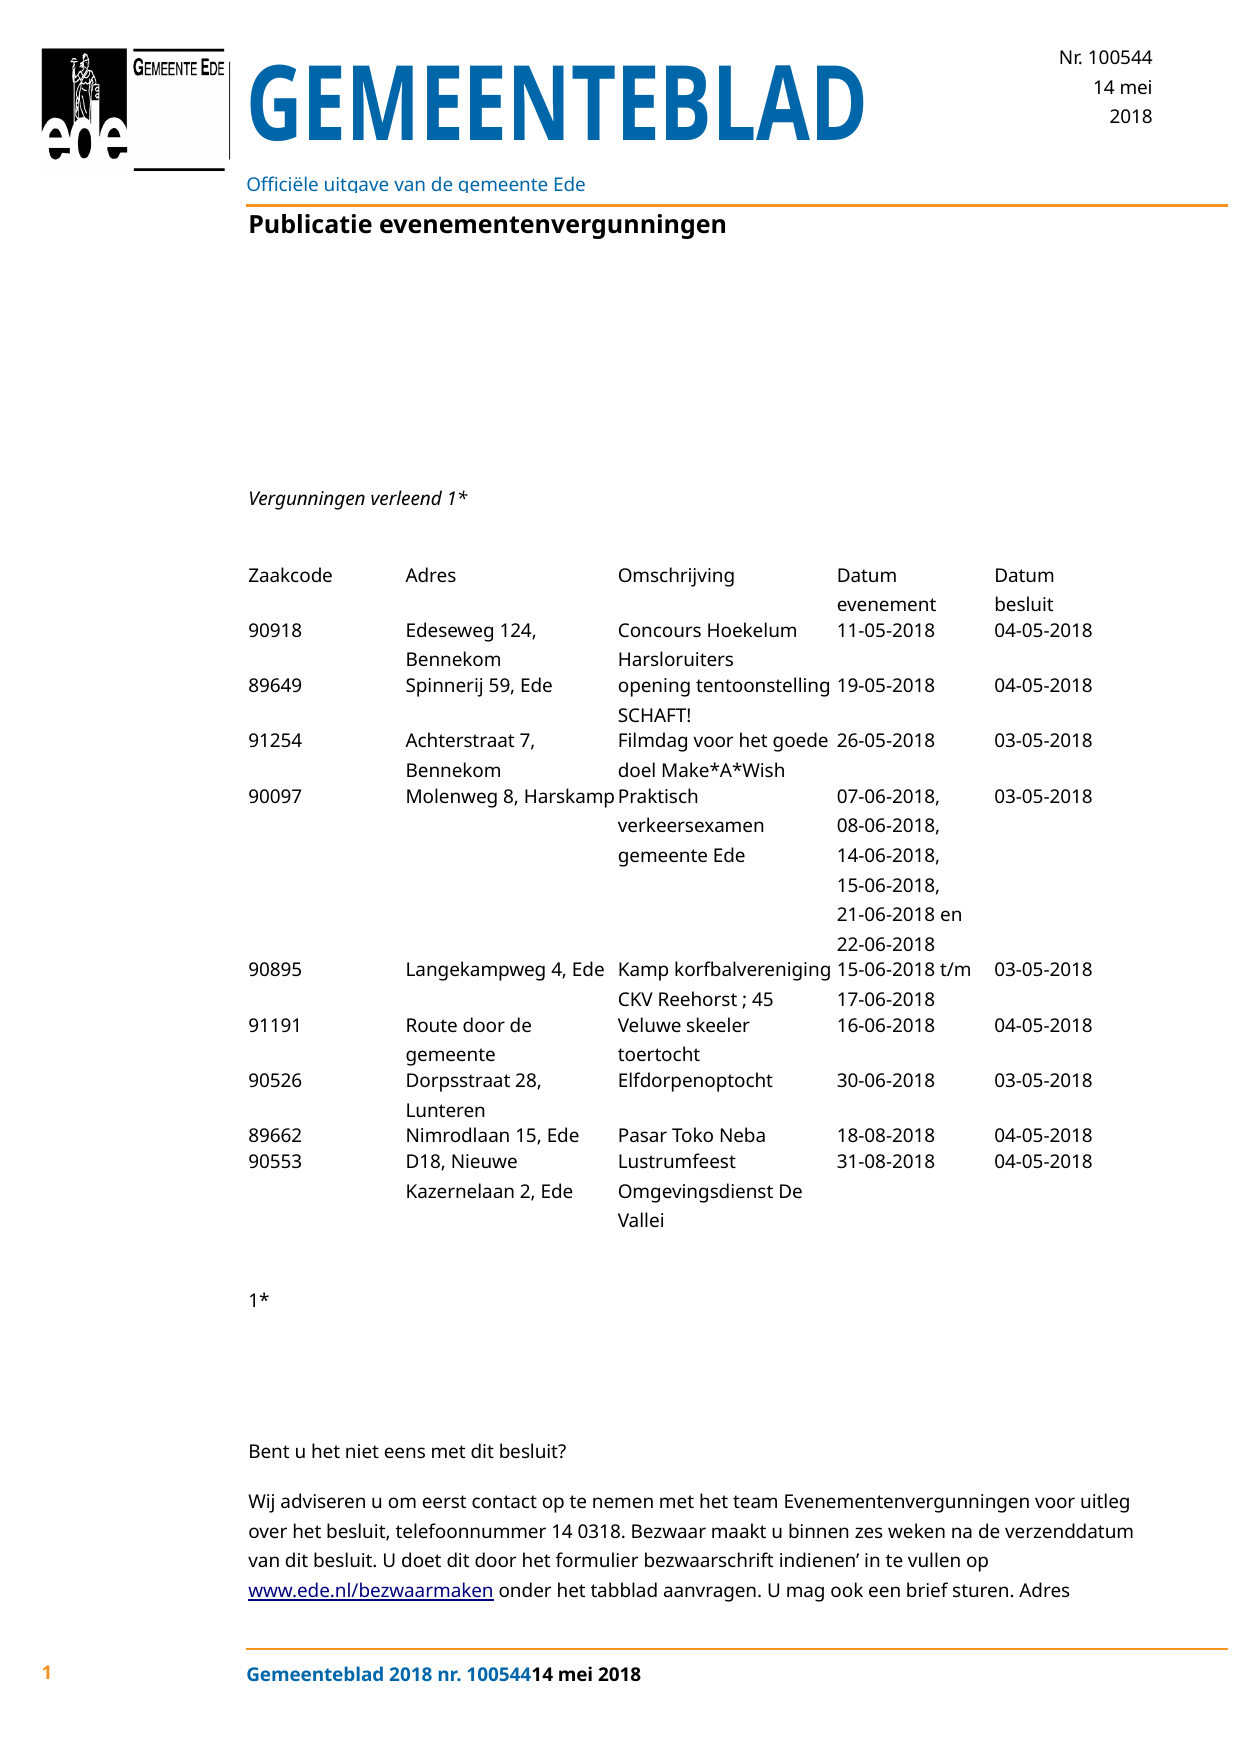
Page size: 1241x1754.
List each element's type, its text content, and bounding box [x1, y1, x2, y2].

text Wij adviseren u om eerst contact op te nemen met het team Evenementenvergunningen voor uitleg over het besluit, telefoonnummer 14 0318. Bezwaar maakt u binnen zes weken na de verzenddatum van dit besluit. U doet dit door het formulier bezwaarschrift indienen’ in te vullen op www.ede.nl/bezwaarmaken onder het tabblad aanvragen. U mag ook een brief sturen. Adres [248, 1488, 1152, 1603]
table_cell 15-06-2018 t/m 17-06-2018 [837, 957, 994, 1012]
table_cell 16-06-2018 [837, 1012, 994, 1067]
table_header Adres [405, 562, 618, 617]
text Publicatie evenementenvergunningen [248, 207, 1152, 241]
table_cell 90895 [248, 957, 405, 1012]
table_cell 04-05-2018 [994, 1148, 1152, 1233]
table_cell Kamp korfbalvereniging CKV Reehorst ; 45 [618, 957, 837, 1012]
table_cell 04-05-2018 [994, 617, 1152, 672]
table_cell 90526 [248, 1067, 405, 1123]
table_cell 04-05-2018 [994, 1012, 1152, 1067]
table_cell Elfdorpenoptocht [618, 1067, 837, 1123]
table_header Zaakcode [248, 562, 405, 617]
table_cell 30-06-2018 [837, 1067, 994, 1123]
table_header Datum evenement [837, 562, 994, 617]
table_cell 91191 [248, 1012, 405, 1067]
table_cell 04-05-2018 [994, 673, 1152, 728]
table_cell 19-05-2018 [837, 673, 994, 728]
table_cell 03-05-2018 [994, 783, 1152, 957]
table_cell 89649 [248, 673, 405, 728]
table_cell 18-08-2018 [837, 1123, 994, 1148]
table_cell Spinnerij 59, Ede [405, 673, 618, 728]
table_cell 26-05-2018 [837, 728, 994, 783]
table_cell 91254 [248, 728, 405, 783]
table_cell 07-06-2018, 08-06-2018, 14-06-2018, 15-06-2018, 21-06-2018 en 22-06-2018 [837, 783, 994, 957]
table_cell 89662 [248, 1123, 405, 1148]
table_cell Nimrodlaan 15, Ede [405, 1123, 618, 1148]
table_header Datum besluit [994, 562, 1152, 617]
table_cell Praktisch verkeersexamen gemeente Ede [618, 783, 837, 957]
table_cell Route door de gemeente [405, 1012, 618, 1067]
table_cell D18, Nieuwe Kazernelaan 2, Ede [405, 1148, 618, 1233]
table_cell Molenweg 8, Harskamp [405, 783, 618, 957]
table_cell Pasar Toko Neba [618, 1123, 837, 1148]
table_cell Dorpsstraat 28, Lunteren [405, 1067, 618, 1123]
text Vergunningen verleend 1* [248, 486, 1152, 511]
table_cell opening tentoonstelling SCHAFT! [618, 673, 837, 728]
table_cell 90918 [248, 617, 405, 672]
table_cell Concours Hoekelum Harsloruiters [618, 617, 837, 672]
table_cell 90097 [248, 783, 405, 957]
table_cell Filmdag voor het goede doel Make*A*Wish [618, 728, 837, 783]
table_header Omschrijving [618, 562, 837, 617]
table_cell 11-05-2018 [837, 617, 994, 672]
table_cell 03-05-2018 [994, 1067, 1152, 1123]
table_cell 03-05-2018 [994, 957, 1152, 1012]
table_cell Veluwe skeeler toertocht [618, 1012, 837, 1067]
table_cell Lustrumfeest Omgevingsdienst De Vallei [618, 1148, 837, 1233]
table_cell Langekampweg 4, Ede [405, 957, 618, 1012]
text 1* [248, 1287, 1152, 1313]
text Bent u het niet eens met dit besluit? [248, 1438, 1152, 1464]
table_cell 03-05-2018 [994, 728, 1152, 783]
table_cell 31-08-2018 [837, 1148, 994, 1233]
table_cell 90553 [248, 1148, 405, 1233]
picture [41, 47, 231, 172]
table_cell Achterstraat 7, Bennekom [405, 728, 618, 783]
table_cell Edeseweg 124, Bennekom [405, 617, 618, 672]
table_cell 04-05-2018 [994, 1123, 1152, 1148]
